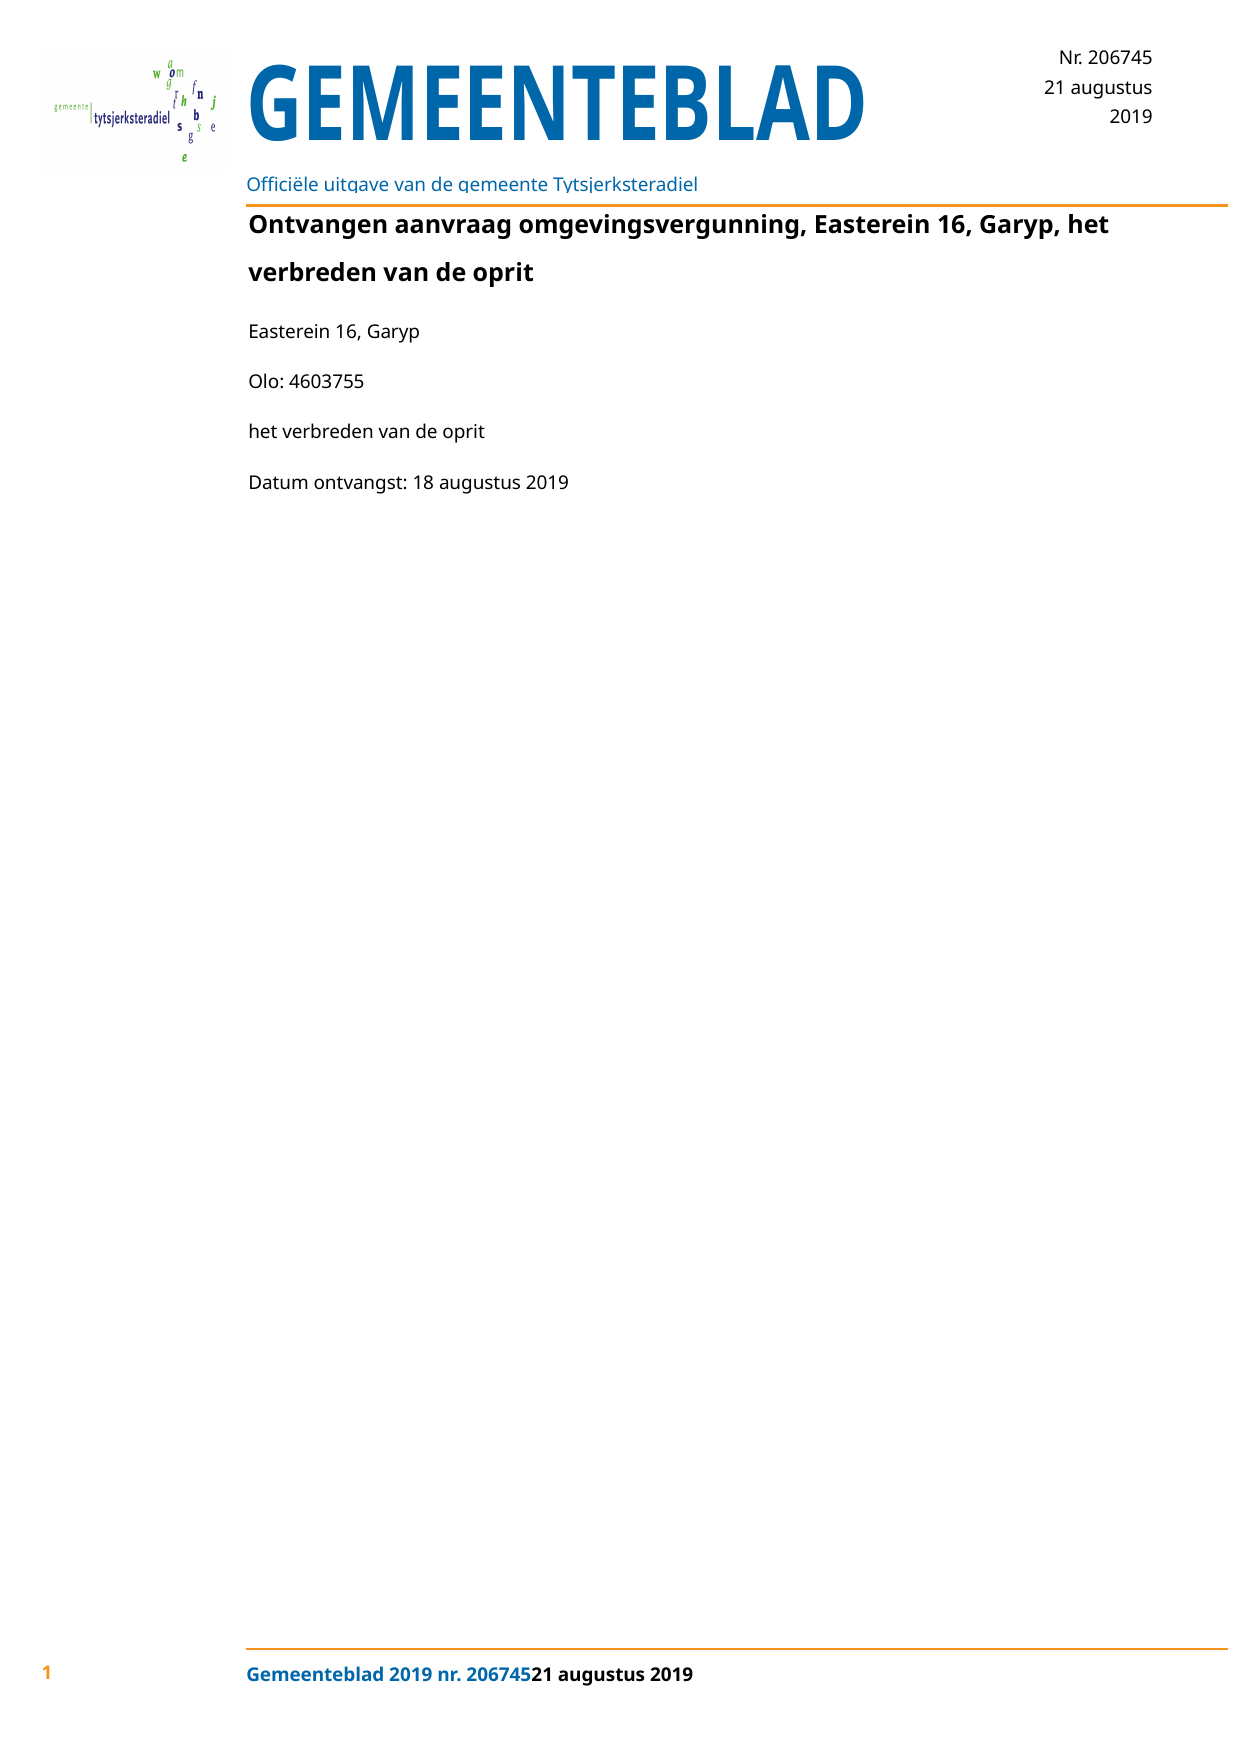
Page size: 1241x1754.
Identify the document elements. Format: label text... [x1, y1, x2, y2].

text Datum ontvangst: 18 augustus 2019 [248, 469, 1152, 495]
text het verbreden van de oprit [248, 419, 1152, 444]
text Easterein 16, Garyp [248, 318, 1152, 344]
text Ontvangen aanvraag omgevingsvergunning, Easterein 16, Garyp, het verbreden van de oprit [248, 207, 1152, 288]
picture [41, 47, 231, 172]
text Olo: 4603755 [248, 368, 1152, 394]
